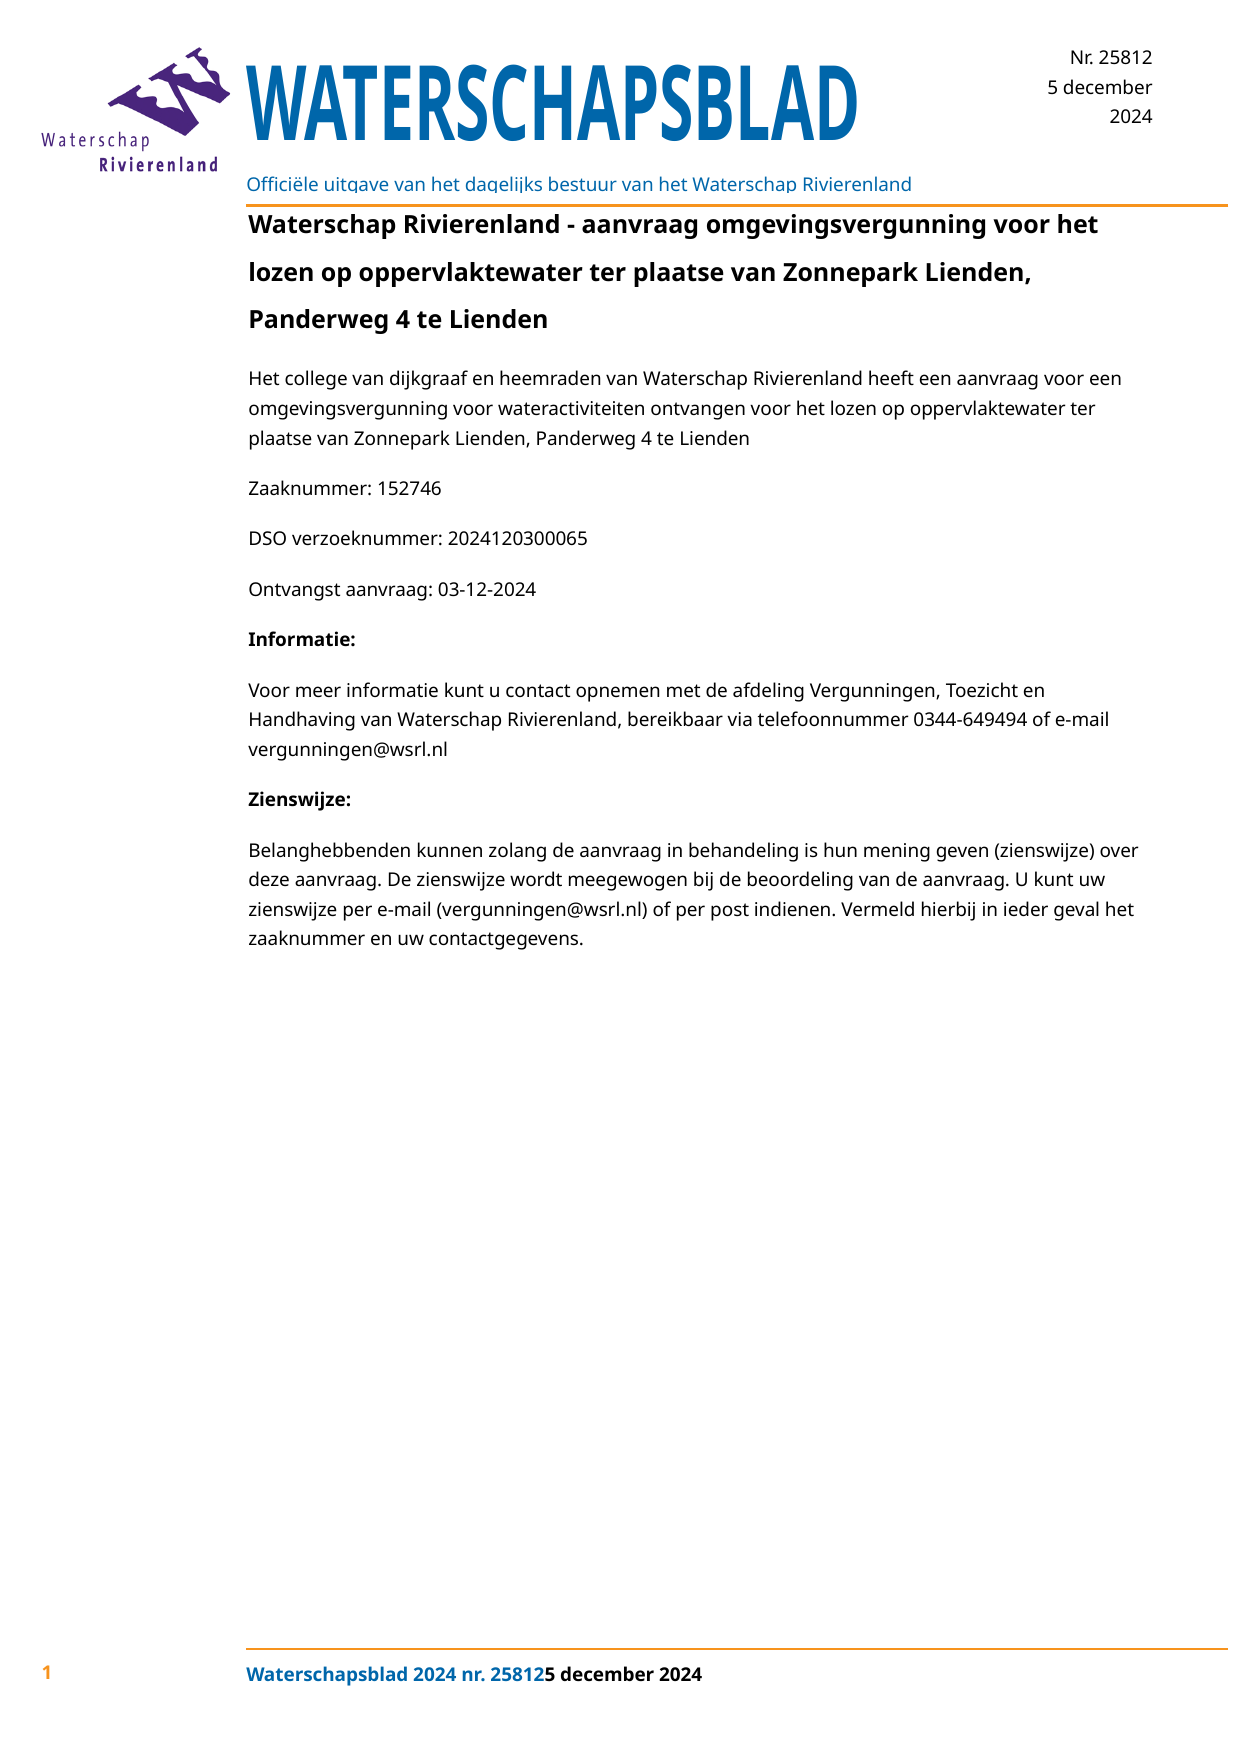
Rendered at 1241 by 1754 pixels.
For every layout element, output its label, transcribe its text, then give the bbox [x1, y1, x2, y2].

text Ontvangst aanvraag: 03-12-2024 [248, 576, 1152, 602]
text Zaaknummer: 152746 [248, 475, 1152, 501]
text Informatie: [248, 626, 1152, 652]
text Voor meer informatie kunt u contact opnemen met de afdeling Vergunningen, Toezicht en Handhaving van Waterschap Rivierenland, bereikbaar via telefoonnummer 0344-649494 of e-mail vergunningen@wsrl.nl [248, 677, 1152, 762]
picture [41, 47, 231, 172]
text Het college van dijkgraaf en heemraden van Waterschap Rivierenland heeft een aanvraag voor een omgevingsvergunning voor wateractiviteiten ontvangen voor het lozen op oppervlaktewater ter plaatse van Zonnepark Lienden, Panderweg 4 te Lienden [248, 366, 1152, 450]
text DSO verzoeknummer: 2024120300065 [248, 526, 1152, 551]
text Waterschap Rivierenland - aanvraag omgevingsvergunning voor het lozen op oppervlaktewater ter plaatse van Zonnepark Lienden, Panderweg 4 te Lienden [248, 207, 1152, 336]
text Belanghebbenden kunnen zolang de aanvraag in behandeling is hun mening geven (zienswijze) over deze aanvraag. De zienswijze wordt meegewogen bij de beoordeling van de aanvraag. U kunt uw zienswijze per e-mail (vergunningen@wsrl.nl) of per post indienen. Vermeld hierbij in ieder geval het zaaknummer en uw contactgegevens. [248, 837, 1152, 951]
text Zienswijze: [248, 786, 1152, 812]
